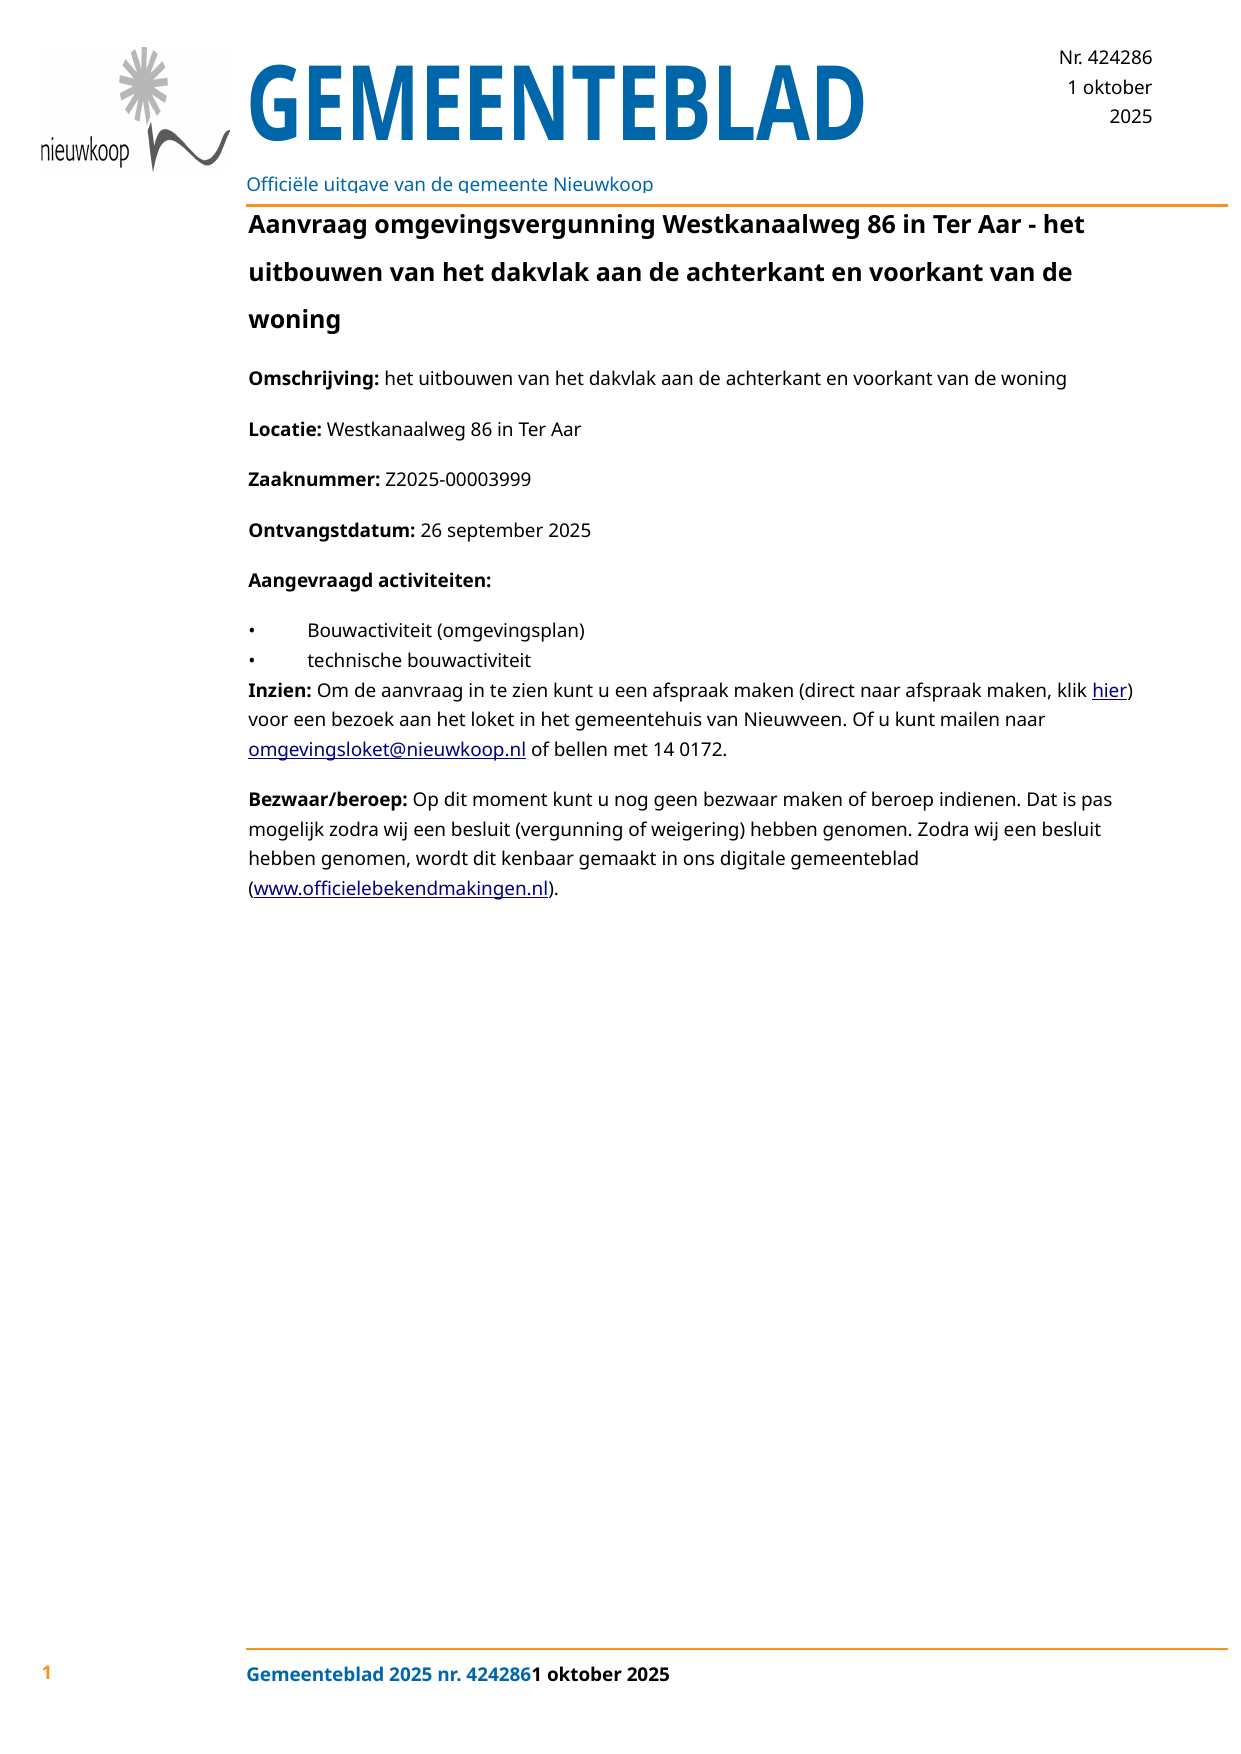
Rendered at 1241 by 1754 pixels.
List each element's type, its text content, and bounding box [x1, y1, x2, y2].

text Bezwaar/beroep: Op dit moment kunt u nog geen bezwaar maken of beroep indienen. Dat is pas mogelijk zodra wij een besluit (vergunning of weigering) hebben genomen. Zodra wij een besluit hebben genomen, wordt dit kenbaar gemaakt in ons digitale gemeenteblad (www.officielebekendmakingen.nl). [248, 786, 1152, 901]
text Ontvangstdatum: 26 september 2025 [248, 517, 1152, 542]
text Inzien: Om de aanvraag in te zien kunt u een afspraak maken (direct naar afspraak maken, klik hier) voor een bezoek aan het loket in het gemeentehuis van Nieuwveen. Of u kunt mailen naar omgevingsloket@nieuwkoop.nl of bellen met 14 0172. [248, 677, 1152, 762]
text Aanvraag omgevingsvergunning Westkanaalweg 86 in Ter Aar - het uitbouwen van het dakvlak aan de achterkant en voorkant van de woning [248, 207, 1152, 336]
text Locatie: Westkanaalweg 86 in Ter Aar [248, 416, 1152, 442]
text Omschrijving: het uitbouwen van het dakvlak aan de achterkant en voorkant van de woning [248, 366, 1152, 391]
list technische bouwactiviteit [248, 647, 1152, 673]
text Aangevraagd activiteiten: [248, 567, 1152, 593]
list Bouwactiviteit (omgevingsplan) [248, 618, 1152, 643]
picture [41, 47, 231, 172]
text Zaaknummer: Z2025-00003999 [248, 466, 1152, 492]
